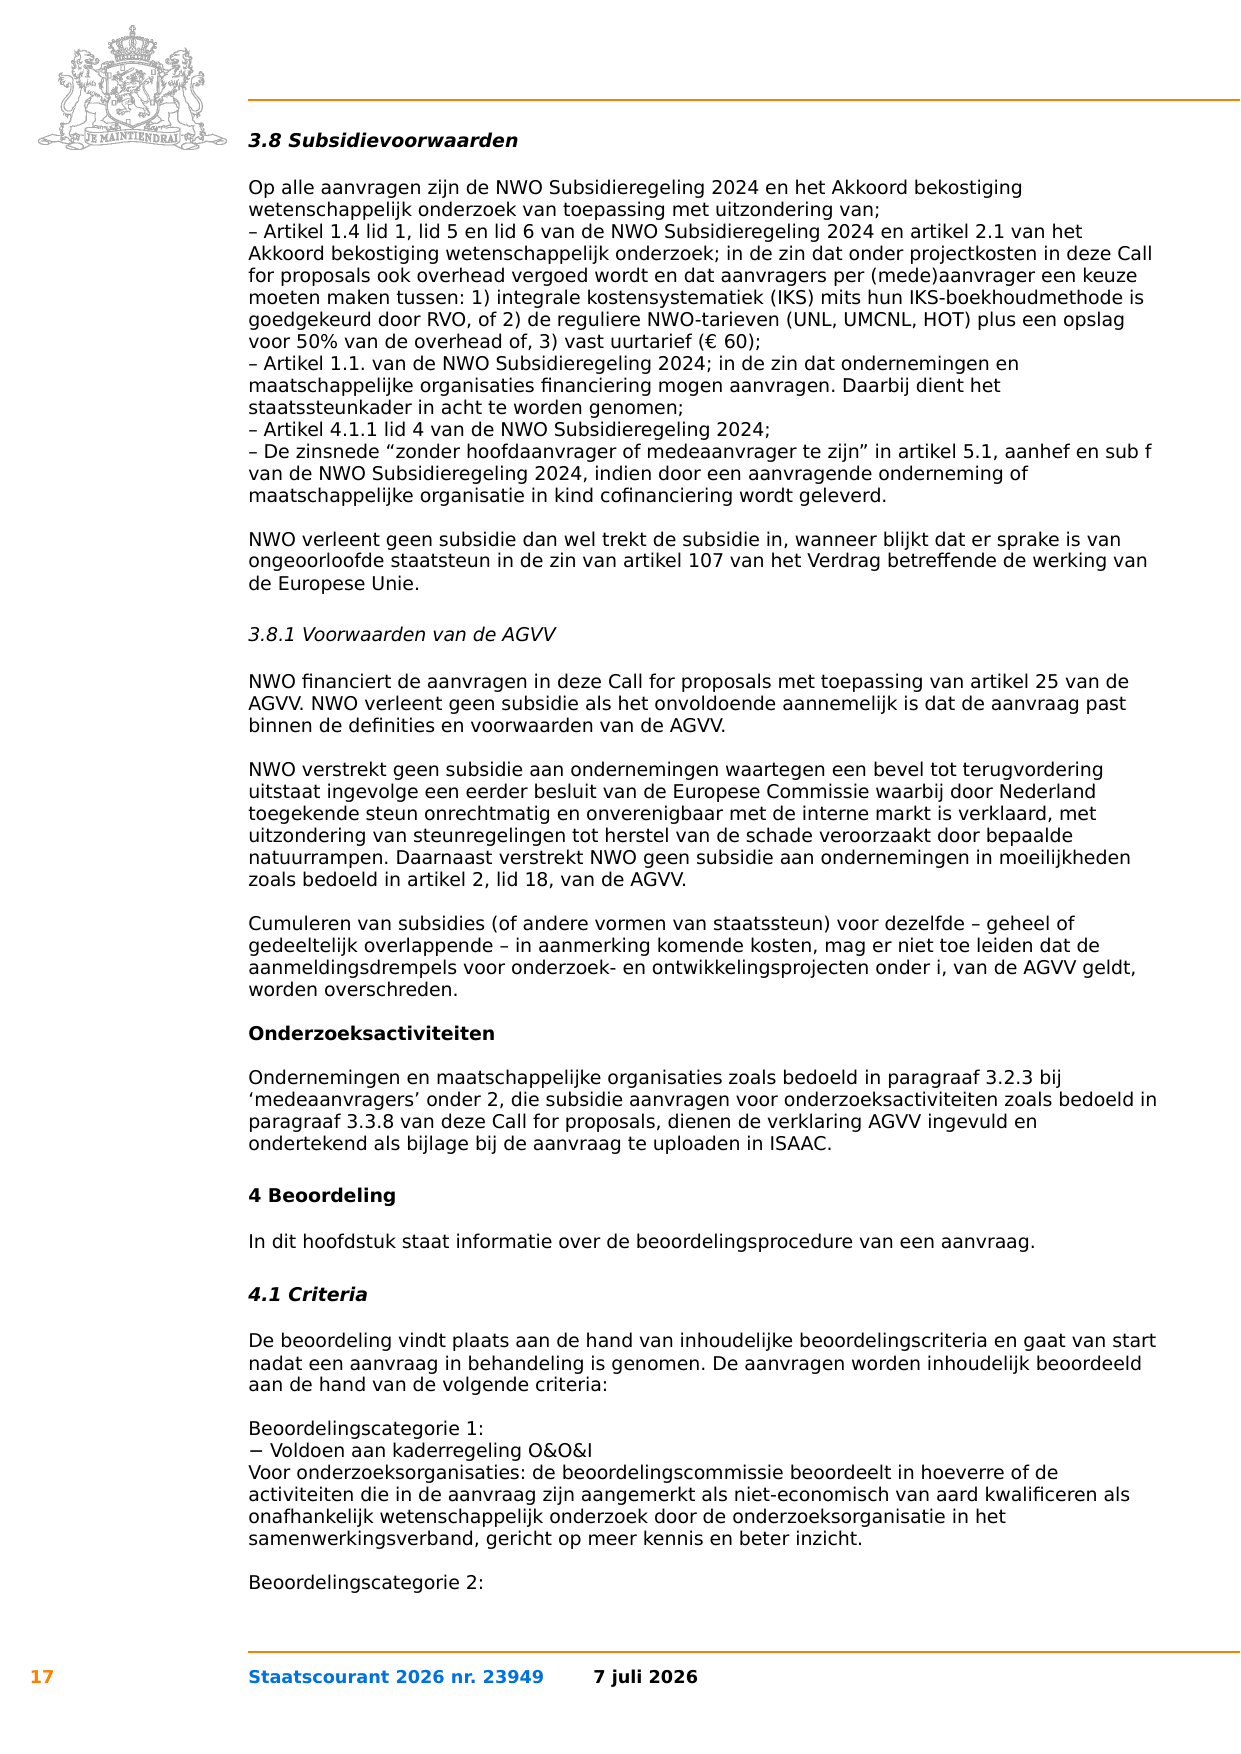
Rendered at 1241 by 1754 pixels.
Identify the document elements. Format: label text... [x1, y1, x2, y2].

text Ondernemingen en maatschappelijke organisaties zoals bedoeld in paragraaf 3.2.3 bij ‘medeaanvragers’ onder 2, die subsidie aanvragen voor onderzoeksactiviteiten zoals bedoeld in paragraaf 3.3.8 van deze Call for proposals, dienen de verklaring AGVV ingevuld en ondertekend als bijlage bij de aanvraag te uploaden in ISAAC. [248, 1067, 1163, 1154]
text De beoordeling vindt plaats aan de hand van inhoudelijke beoordelingscriteria en gaat van start nadat een aanvraag in behandeling is genomen. De aanvragen worden inhoudelijk beoordeeld aan de hand van de volgende criteria: [248, 1330, 1163, 1396]
text – Artikel 4.1.1 lid 4 van de NWO Subsidieregeling 2024; [248, 419, 1163, 441]
subtitle Onderzoeksactiviteiten [248, 1023, 1163, 1045]
text In dit hoofdstuk staat informatie over de beoordelingsprocedure van een aanvraag. [248, 1231, 1163, 1253]
text Cumuleren van subsidies (of andere vormen van staatssteun) voor dezelfde – geheel of gedeeltelijk overlappende – in aanmerking komende kosten, mag er niet toe leiden dat de aanmeldingsdrempels voor onderzoek- en ontwikkelingsprojecten onder i, van de AGVV geldt, worden overschreden. [248, 913, 1163, 1001]
picture [38, 25, 227, 150]
text Op alle aanvragen zijn de NWO Subsidieregeling 2024 en het Akkoord bekostiging wetenschappelijk onderzoek van toepassing met uitzondering van; [248, 177, 1163, 221]
text NWO verleent geen subsidie dan wel trekt de subsidie in, wanneer blijkt dat er sprake is van ongeoorloofde staatsteun in de zin van artikel 107 van het Verdrag betreffende de werking van de Europese Unie. [248, 528, 1163, 594]
text – Artikel 1.1. van de NWO Subsidieregeling 2024; in de zin dat ondernemingen en maatschappelijke organisaties financiering mogen aanvragen. Daarbij dient het staatssteunkader in acht te worden genomen; [248, 353, 1163, 419]
subtitle 3.8.1 Voorwaarden van de AGVV [248, 624, 1163, 646]
subtitle 3.8 Subsidievoorwaarden [248, 130, 1163, 152]
text − Voldoen aan kaderregeling O&O&I [248, 1440, 1163, 1462]
text – Artikel 1.4 lid 1, lid 5 en lid 6 van de NWO Subsidieregeling 2024 en artikel 2.1 van het Akkoord bekostiging wetenschappelijk onderzoek; in de zin dat onder projectkosten in deze Call for proposals ook overhead vergoed wordt en dat aanvragers per (mede)aanvrager een keuze moeten maken tussen: 1) integrale kostensystematiek (IKS) mits hun IKS-boekhoudmethode is goedgekeurd door RVO, of 2) de reguliere NWO-tarieven (UNL, UMCNL, HOT) plus een opslag voor 50% van de overhead of, 3) vast uurtarief (€ 60); [248, 221, 1163, 353]
subtitle 4 Beoordeling [248, 1184, 1163, 1206]
text Beoordelingscategorie 1: [248, 1418, 1163, 1440]
text Beoordelingscategorie 2: [248, 1572, 1163, 1594]
text – De zinsnede “zonder hoofdaanvrager of medeaanvrager te zijn” in artikel 5.1, aanhef en sub f van de NWO Subsidieregeling 2024, indien door een aanvragende onderneming of maatschappelijke organisatie in kind cofinanciering wordt geleverd. [248, 441, 1163, 507]
text NWO financiert de aanvragen in deze Call for proposals met toepassing van artikel 25 van de AGVV. NWO verleent geen subsidie als het onvoldoende aannemelijk is dat de aanvraag past binnen de definities en voorwaarden van de AGVV. [248, 671, 1163, 737]
text NWO verstrekt geen subsidie aan ondernemingen waartegen een bevel tot terugvordering uitstaat ingevolge een eerder besluit van de Europese Commissie waarbij door Nederland toegekende steun onrechtmatig en onverenigbaar met de interne markt is verklaard, met uitzondering van steunregelingen tot herstel van de schade veroorzaakt door bepaalde natuurrampen. Daarnaast verstrekt NWO geen subsidie aan ondernemingen in moeilijkheden zoals bedoeld in artikel 2, lid 18, van de AGVV. [248, 759, 1163, 891]
text Voor onderzoeksorganisaties: de beoordelingscommissie beoordeelt in hoeverre of de activiteiten die in de aanvraag zijn aangemerkt als niet-economisch van aard kwalificeren als onafhankelijk wetenschappelijk onderzoek door de onderzoeksorganisatie in het samenwerkingsverband, gericht op meer kennis en beter inzicht. [248, 1462, 1163, 1550]
subtitle 4.1 Criteria [248, 1283, 1163, 1305]
